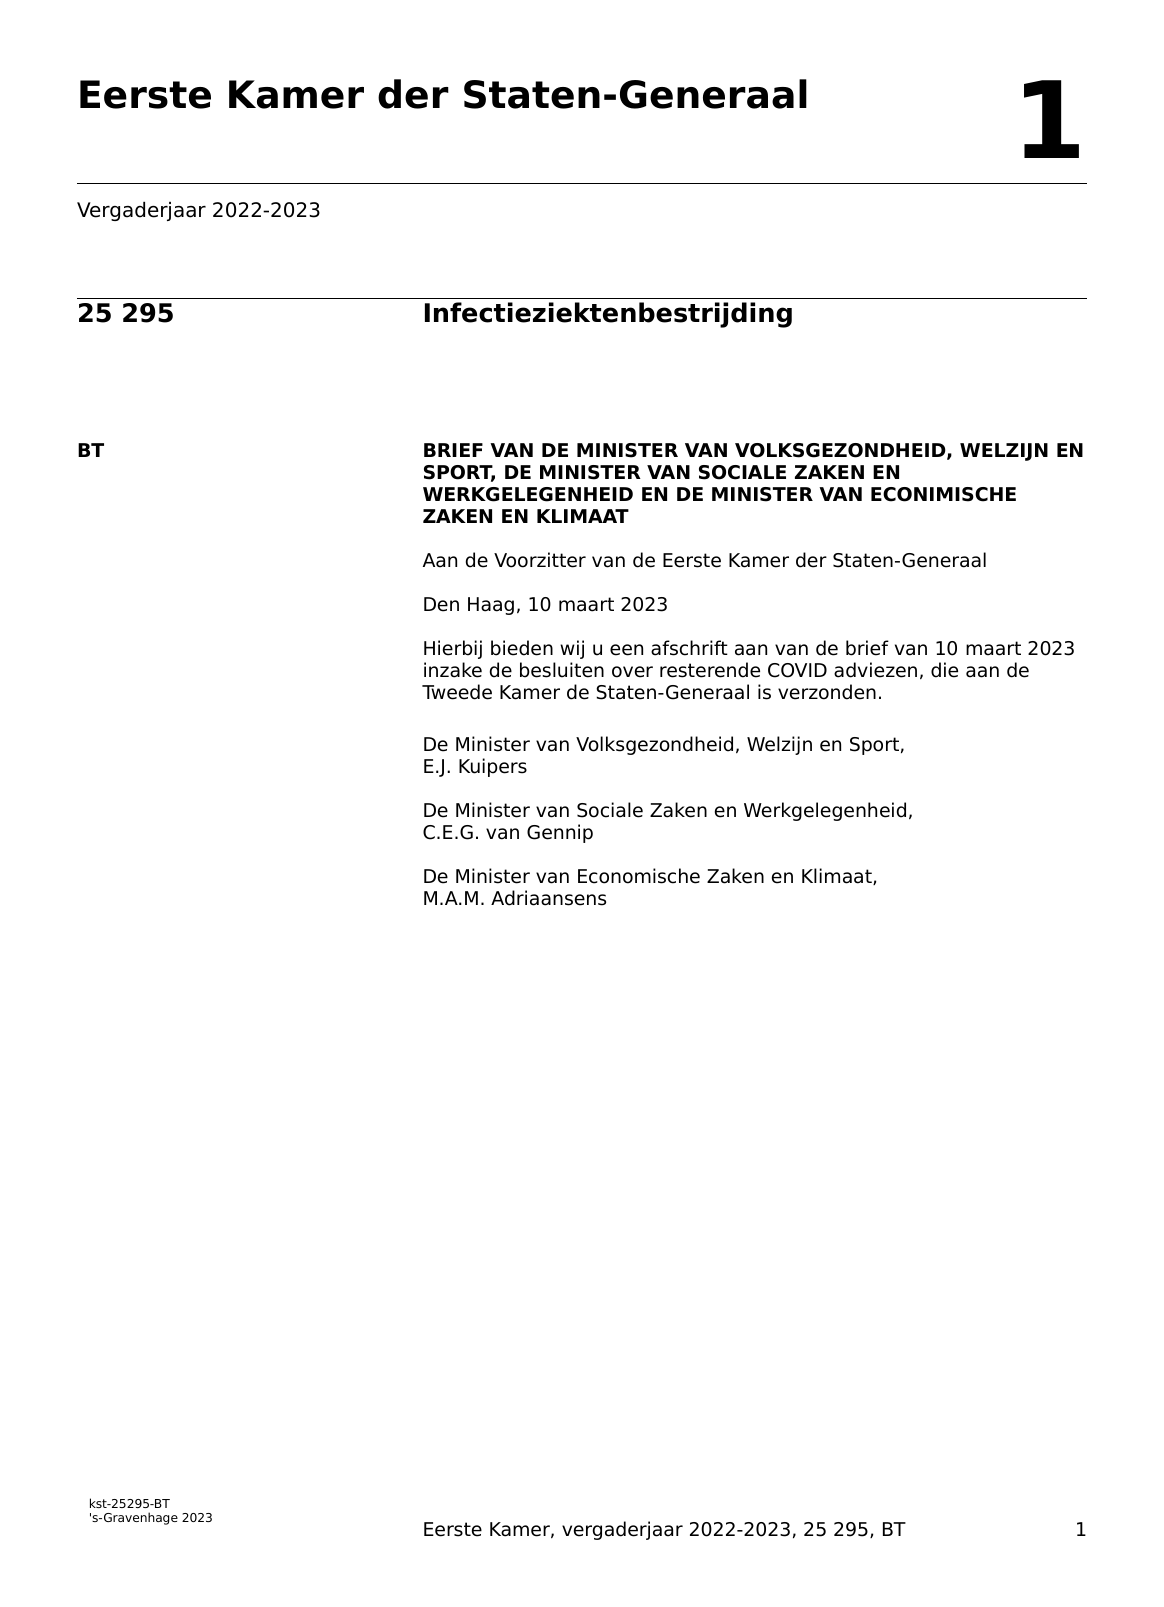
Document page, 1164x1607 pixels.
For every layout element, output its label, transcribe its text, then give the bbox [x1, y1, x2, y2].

text Den Haag, 10 maart 2023 [422, 594, 1087, 616]
text Aan de Voorzitter van de Eerste Kamer der Staten-Generaal [422, 550, 1087, 572]
text kst-25295-BT [88, 1497, 323, 1511]
subtitle BT BRIEF VAN DE MINISTER VAN VOLKSGEZONDHEID, WELZIJN EN SPORT, DE MINISTER VAN SOCIALE ZAKEN EN WERKGELEGENHEID EN DE MINISTER VAN ECONIMISCHE ZAKEN EN KLIMAAT [77, 440, 1087, 528]
table_header Eerste Kamer der Staten-Generaal [77, 59, 886, 183]
subtitle 25 295 Infectieziektenbestrijding [77, 299, 1087, 329]
table_cell Vergaderjaar 2022-2023 [77, 184, 1087, 298]
text Hierbij bieden wij u een afschrift aan van de brief van 10 maart 2023 inzake de besluiten over resterende COVID adviezen, die aan de Tweede Kamer de Staten-Generaal is verzonden. [422, 638, 1087, 704]
text 's-Gravenhage 2023 [88, 1511, 323, 1525]
text De Minister van Volksgezondheid, Welzijn en Sport, E.J. Kuipers [422, 734, 1087, 778]
table_header 1 [886, 59, 1087, 183]
text De Minister van Sociale Zaken en Werkgelegenheid, C.E.G. van Gennip [422, 800, 1087, 844]
text De Minister van Economische Zaken en Klimaat, M.A.M. Adriaansens [422, 866, 1087, 910]
